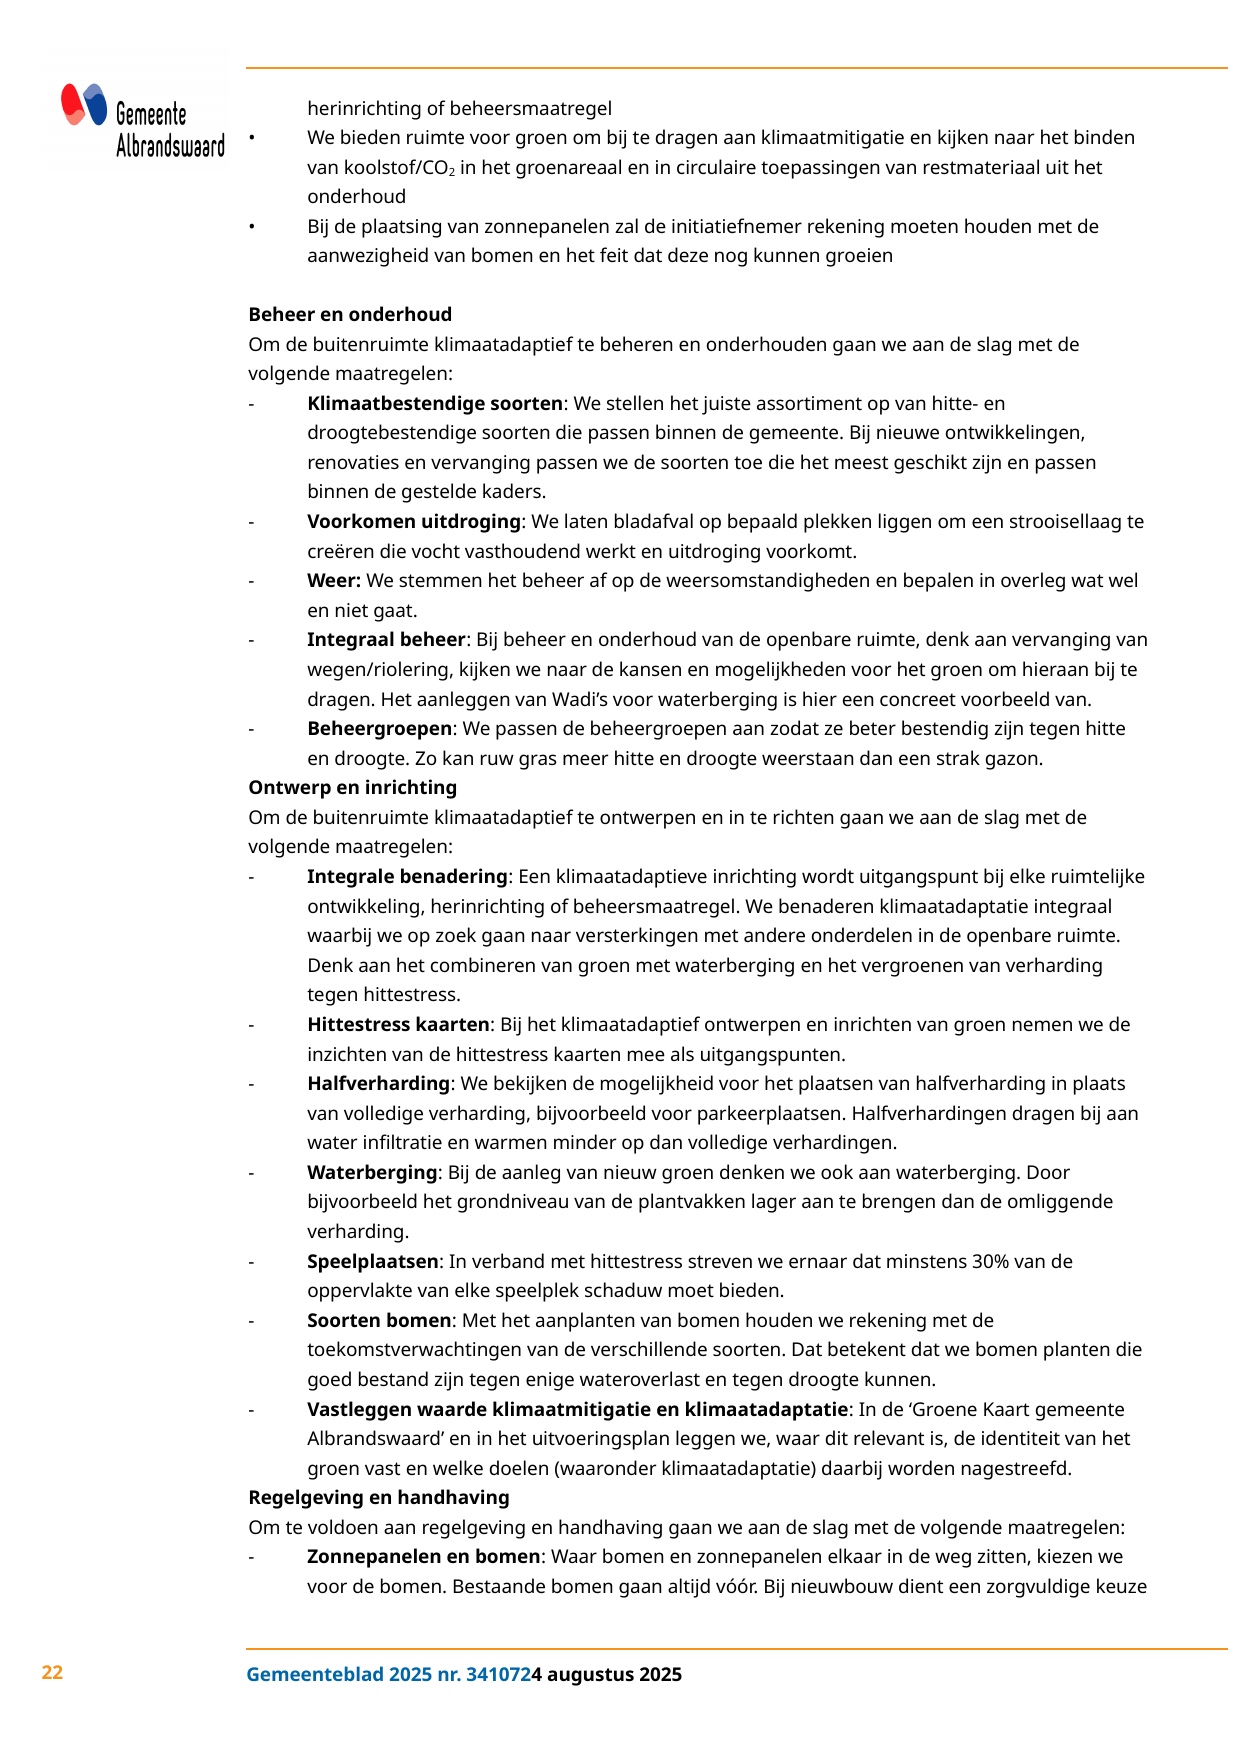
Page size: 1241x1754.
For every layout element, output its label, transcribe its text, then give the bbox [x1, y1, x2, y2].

list Integraal beheer: Bij beheer en onderhoud van de openbare ruimte, denk aan vervanging van wegen/riolering, kijken we naar de kansen en mogelijkheden voor het groen om hieraan bij te dragen. Het aanleggen van Wadi’s voor waterberging is hier een concreet voorbeeld van. [248, 627, 1152, 712]
list Waterberging: Bij de aanleg van nieuw groen denken we ook aan waterberging. Door bijvoorbeeld het grondniveau van de plantvakken lager aan te brengen dan de omliggende verharding. [248, 1159, 1152, 1244]
list Beheergroepen: We passen de beheergroepen aan zodat ze beter bestendig zijn tegen hitte en droogte. Zo kan ruw gras meer hitte en droogte weerstaan dan een strak gazon. [248, 715, 1152, 771]
list Halfverharding: We bekijken de mogelijkheid voor het plaatsen van halfverharding in plaats van volledige verharding, bijvoorbeeld voor parkeerplaatsen. Halfverhardingen dragen bij aan water infiltratie en warmen minder op dan volledige verhardingen. [248, 1070, 1152, 1155]
list Soorten bomen: Met het aanplanten van bomen houden we rekening met de toekomstverwachtingen van de verschillende soorten. Dat betekent dat we bomen planten die goed bestand zijn tegen enige wateroverlast en tegen droogte kunnen. [248, 1307, 1152, 1392]
text Regelgeving en handhaving [248, 1484, 1152, 1510]
list Hittestress kaarten: Bij het klimaatadaptief ontwerpen en inrichten van groen nemen we de inzichten van de hittestress kaarten mee als uitgangspunten. [248, 1011, 1152, 1067]
list Speelplaatsen: In verband met hittestress streven we ernaar dat minstens 30% van de oppervlakte van elke speelplek schaduw moet bieden. [248, 1248, 1152, 1303]
list Voorkomen uitdroging: We laten bladafval op bepaald plekken liggen om een strooisellaag te creëren die vocht vasthoudend werkt en uitdroging voorkomt. [248, 508, 1152, 564]
list Zonnepanelen en bomen: Waar bomen en zonnepanelen elkaar in de weg zitten, kiezen we voor de bomen. Bestaande bomen gaan altijd vóór. Bij nieuwbouw dient een zorgvuldige keuze [248, 1544, 1152, 1599]
list Klimaatbestendige soorten: We stellen het juiste assortiment op van hitte- en droogtebestendige soorten die passen binnen de gemeente. Bij nieuwe ontwikkelingen, renovaties en vervanging passen we de soorten toe die het meest geschikt zijn en passen binnen de gestelde kaders. [248, 390, 1152, 504]
list Integrale benadering: Een klimaatadaptieve inrichting wordt uitgangspunt bij elke ruimtelijke ontwikkeling, herinrichting of beheersmaatregel. We benaderen klimaatadaptatie integraal waarbij we op zoek gaan naar versterkingen met andere onderdelen in de openbare ruimte. Denk aan het combineren van groen met waterberging en het vergroenen van verharding tegen hittestress. [248, 863, 1152, 1007]
list Vastleggen waarde klimaatmitigatie en klimaatadaptatie: In de ‘Groene Kaart gemeente Albrandswaard’ en in het uitvoeringsplan leggen we, waar dit relevant is, de identiteit van het groen vast en welke doelen (waaronder klimaatadaptatie) daarbij worden nagestreefd. [248, 1396, 1152, 1481]
table_header herinrichting of beheersmaatregel We bieden ruimte voor groen om bij te dragen aan klimaatmitigatie en kijken naar het binden van koolstof/CO2 in het groenareaal en in circulaire toepassingen van restmateriaal uit het onderhoud Bij de plaatsing van zonnepanelen zal de initiatiefnemer rekening moeten houden met de aanwezigheid van bomen en het feit dat deze nog kunnen groeien [248, 95, 1152, 268]
picture [41, 47, 231, 172]
text Om de buitenruimte klimaatadaptief te beheren en onderhouden gaan we aan de slag met de volgende maatregelen: [248, 331, 1152, 386]
list Weer: We stemmen het beheer af op de weersomstandigheden en bepalen in overleg wat wel en niet gaat. [248, 567, 1152, 623]
text Om de buitenruimte klimaatadaptief te ontwerpen en in te richten gaan we aan de slag met de volgende maatregelen: [248, 804, 1152, 859]
text Ontwerp en inrichting [248, 774, 1152, 800]
text Om te voldoen aan regelgeving en handhaving gaan we aan de slag met de volgende maatregelen: [248, 1514, 1152, 1540]
text Beheer en onderhoud [248, 301, 1152, 327]
